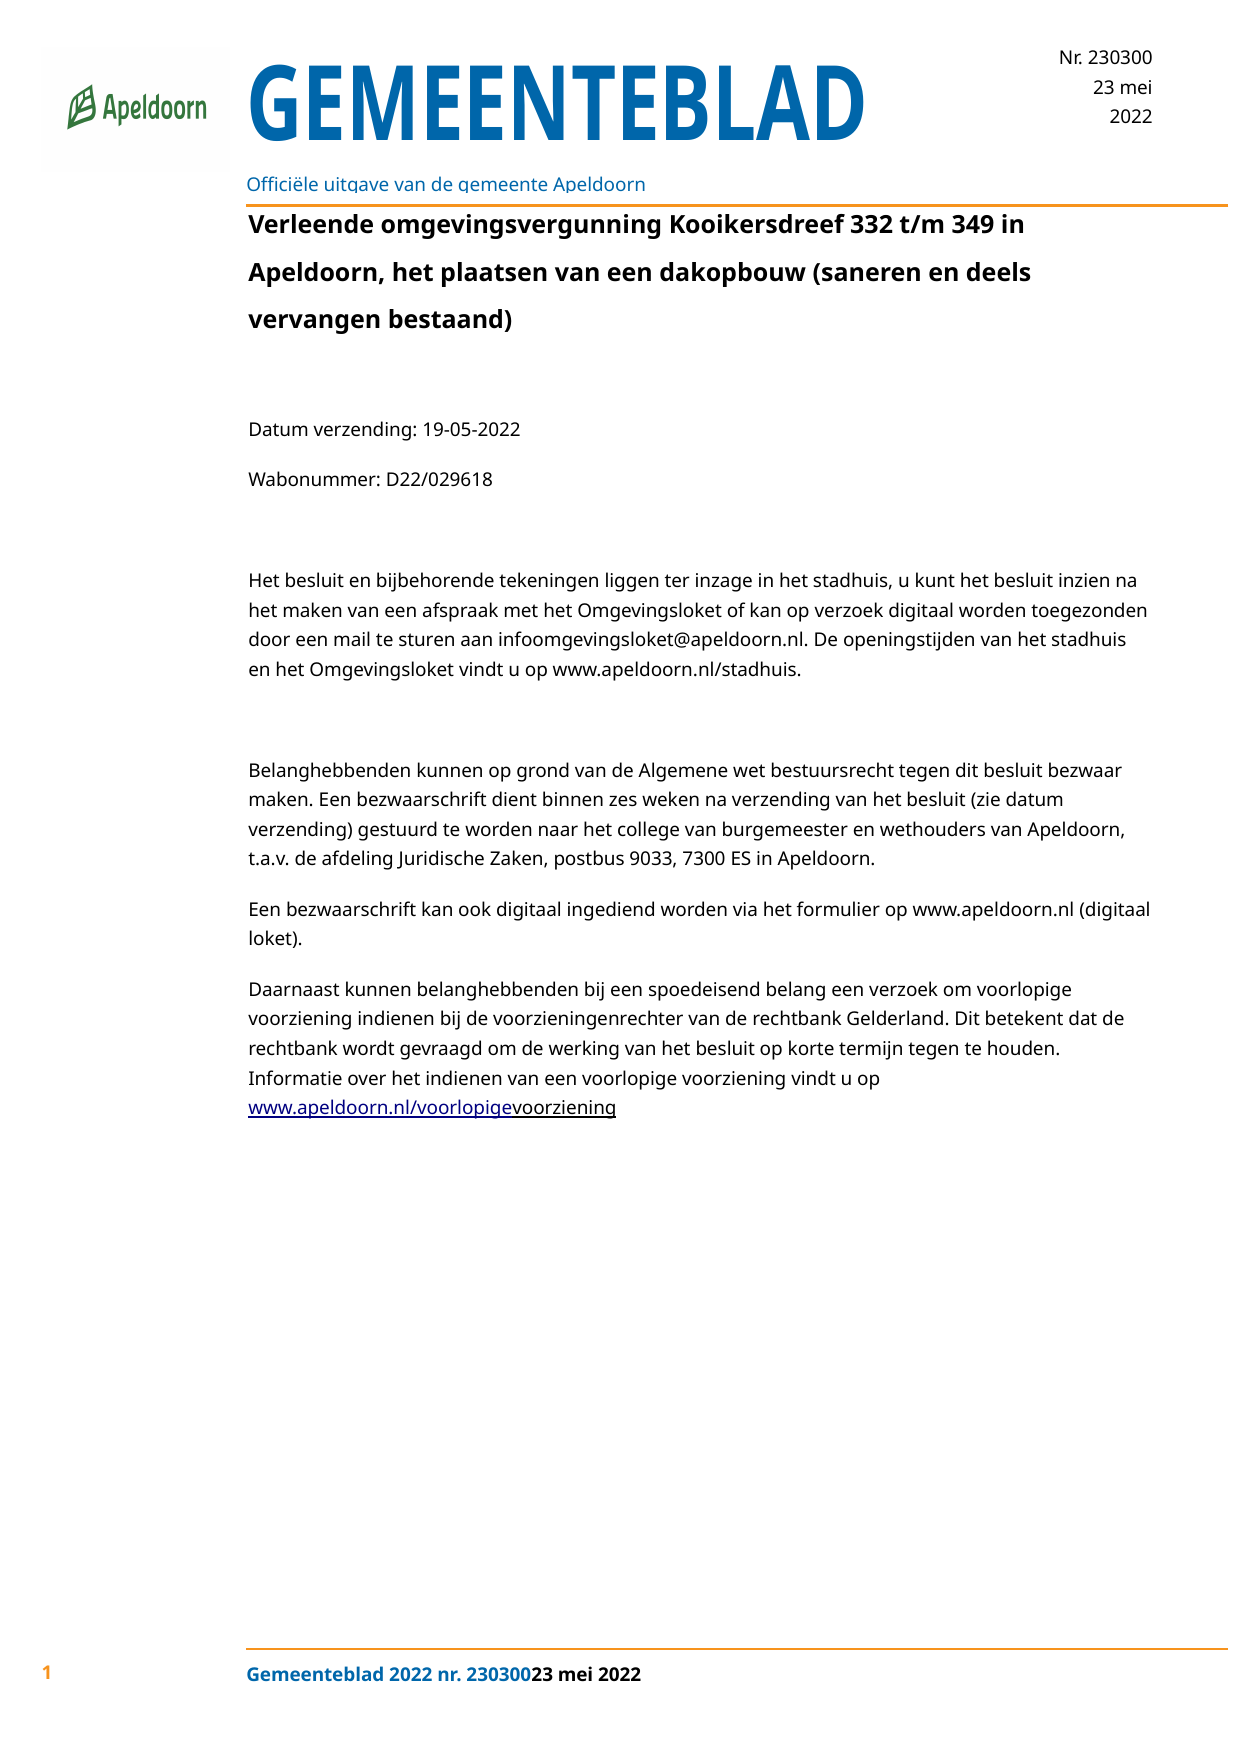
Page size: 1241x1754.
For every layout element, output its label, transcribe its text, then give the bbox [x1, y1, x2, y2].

text Datum verzending: 19-05-2022 [248, 416, 1152, 442]
picture [41, 47, 231, 172]
text Wabonummer: D22/029618 [248, 466, 1152, 492]
text Het besluit en bijbehorende tekeningen liggen ter inzage in het stadhuis, u kunt het besluit inzien na het maken van een afspraak met het Omgevingsloket of kan op verzoek digitaal worden toegezonden door een mail te sturen aan infoomgevingsloket@apeldoorn.nl. De openingstijden van het stadhuis en het Omgevingsloket vindt u op www.apeldoorn.nl/stadhuis. [248, 567, 1152, 682]
text Daarnaast kunnen belanghebbenden bij een spoedeisend belang een verzoek om voorlopige voorziening indienen bij de voorzieningenrechter van de rechtbank Gelderland. Dit betekent dat de rechtbank wordt gevraagd om de werking van het besluit op korte termijn tegen te houden. Informatie over het indienen van een voorlopige voorziening vindt u op www.apeldoorn.nl/voorlopigevoorziening [248, 976, 1152, 1120]
text Belanghebbenden kunnen op grond van de Algemene wet bestuursrecht tegen dit besluit bezwaar maken. Een bezwaarschrift dient binnen zes weken na verzending van het besluit (zie datum verzending) gestuurd te worden naar het college van burgemeester en wethouders van Apeldoorn, t.a.v. de afdeling Juridische Zaken, postbus 9033, 7300 ES in Apeldoorn. [248, 757, 1152, 871]
text Een bezwaarschrift kan ook digitaal ingediend worden via het formulier op www.apeldoorn.nl (digitaal loket). [248, 896, 1152, 951]
text Verleende omgevingsvergunning Kooikersdreef 332 t/m 349 in Apeldoorn, het plaatsen van een dakopbouw (saneren en deels vervangen bestaand) [248, 207, 1152, 336]
